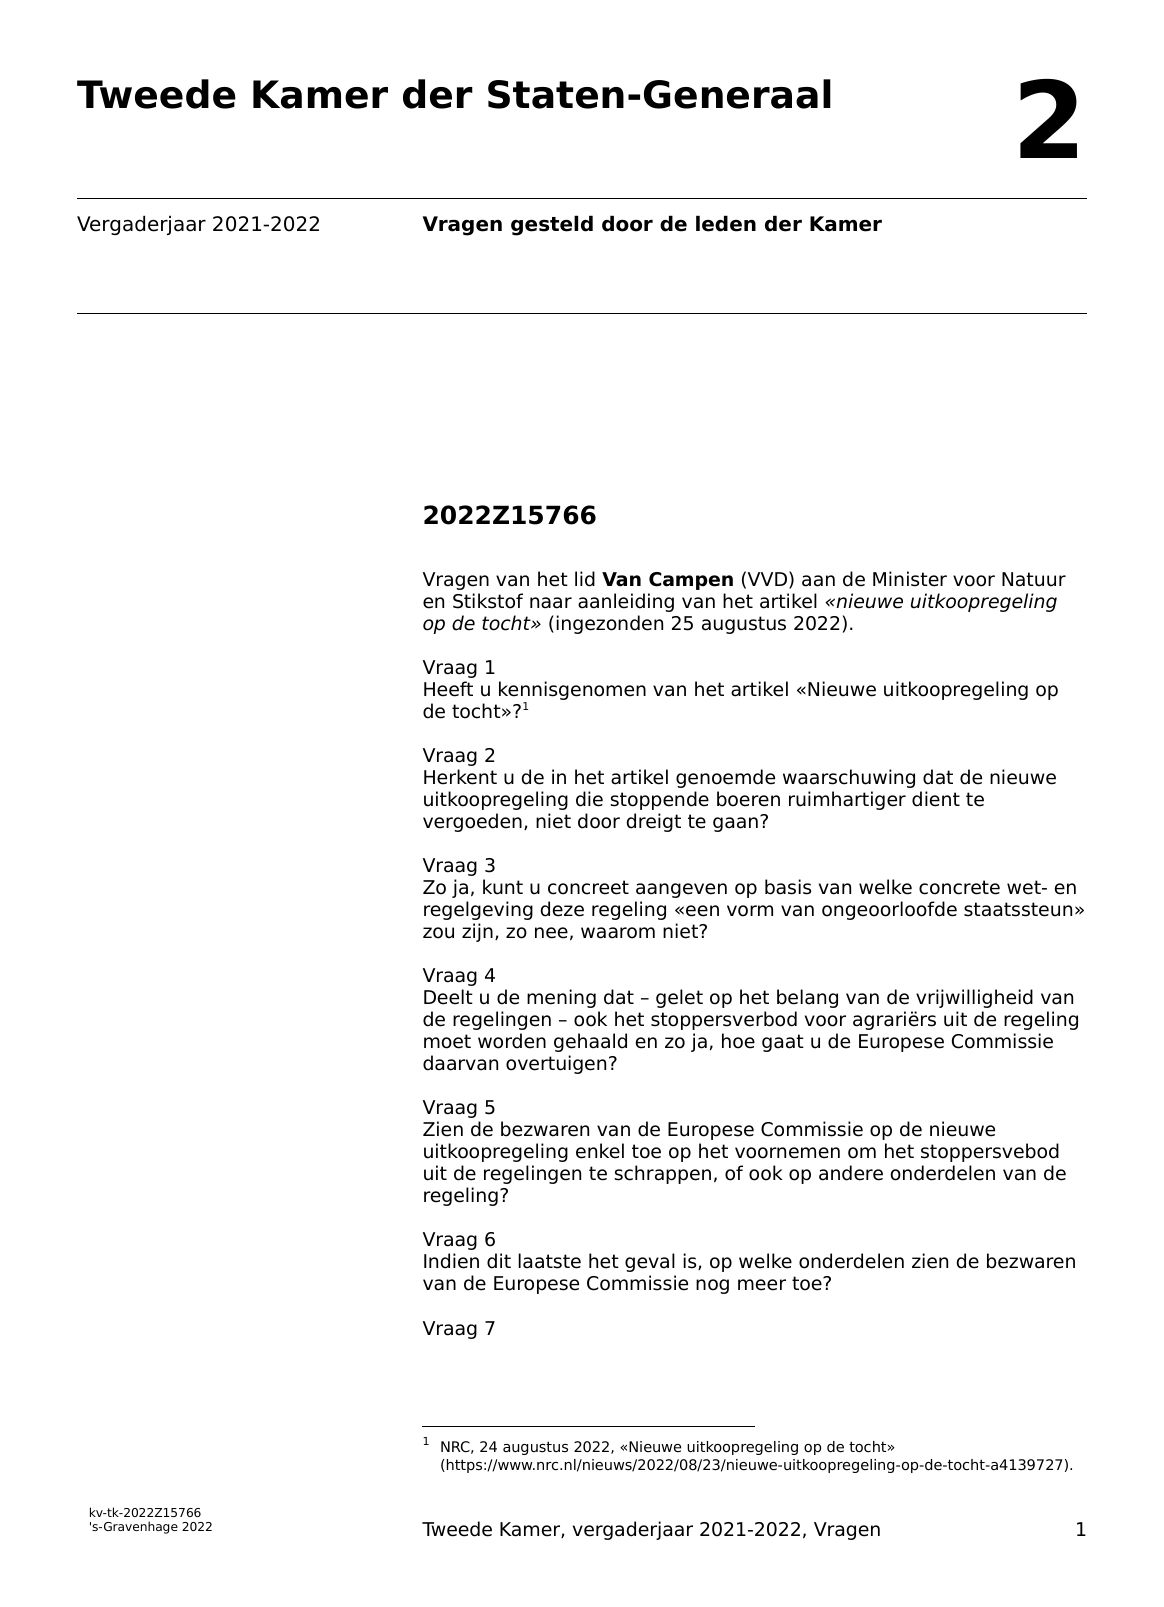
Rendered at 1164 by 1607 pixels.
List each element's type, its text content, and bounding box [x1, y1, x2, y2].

text Deelt u de mening dat – gelet op het belang van de vrijwilligheid van de regelingen – ook het stoppersverbod voor agrariërs uit de regeling moet worden gehaald en zo ja, hoe gaat u de Europese Commissie daarvan overtuigen? [422, 987, 1087, 1075]
text Vraag 1 [422, 657, 1087, 679]
text Vraag 4 [422, 965, 1087, 987]
text Vraag 6 [422, 1229, 1087, 1251]
text Vraag 2 [422, 745, 1087, 767]
text Vraag 7 [422, 1317, 1087, 1339]
text 2022Z15766 [422, 501, 1087, 531]
text kv-tk-2022Z15766 [88, 1506, 323, 1520]
text Heeft u kennisgenomen van het artikel «Nieuwe uitkoopregeling op de tocht»? [422, 679, 1087, 723]
text Vraag 5 [422, 1097, 1087, 1119]
text Vragen van het lid Van Campen (VVD) aan de Minister voor Natuur en Stikstof naar aanleiding van het artikel «nieuwe uitkoopregeling op de tocht» (ingezonden 25 augustus 2022). [422, 569, 1087, 635]
text NRC, 24 augustus 2022, «Nieuwe uitkoopregeling op de tocht» (https://www.nrc.nl/nieuws/2022/08/23/nieuwe-uitkoopregeling-op-de-tocht-a4139727). [422, 1435, 1087, 1474]
table_header 2 [886, 59, 1087, 198]
text Zien de bezwaren van de Europese Commissie op de nieuwe uitkoopregeling enkel toe op het voornemen om het stoppersvebod uit de regelingen te schrappen, of ook op andere onderdelen van de regeling? [422, 1119, 1087, 1207]
text 's-Gravenhage 2022 [88, 1520, 323, 1534]
table_cell Vragen gesteld door de leden der Kamer [422, 199, 1087, 313]
text Vraag 3 [422, 855, 1087, 877]
table_header Tweede Kamer der Staten-Generaal [77, 59, 886, 198]
text Zo ja, kunt u concreet aangeven op basis van welke concrete wet- en regelgeving deze regeling «een vorm van ongeoorloofde staatssteun» zou zijn, zo nee, waarom niet? [422, 877, 1087, 943]
text Indien dit laatste het geval is, op welke onderdelen zien de bezwaren van de Europese Commissie nog meer toe? [422, 1251, 1087, 1295]
table_cell Vergaderjaar 2021-2022 [77, 199, 422, 313]
text Herkent u de in het artikel genoemde waarschuwing dat de nieuwe uitkoopregeling die stoppende boeren ruimhartiger dient te vergoeden, niet door dreigt te gaan? [422, 767, 1087, 833]
